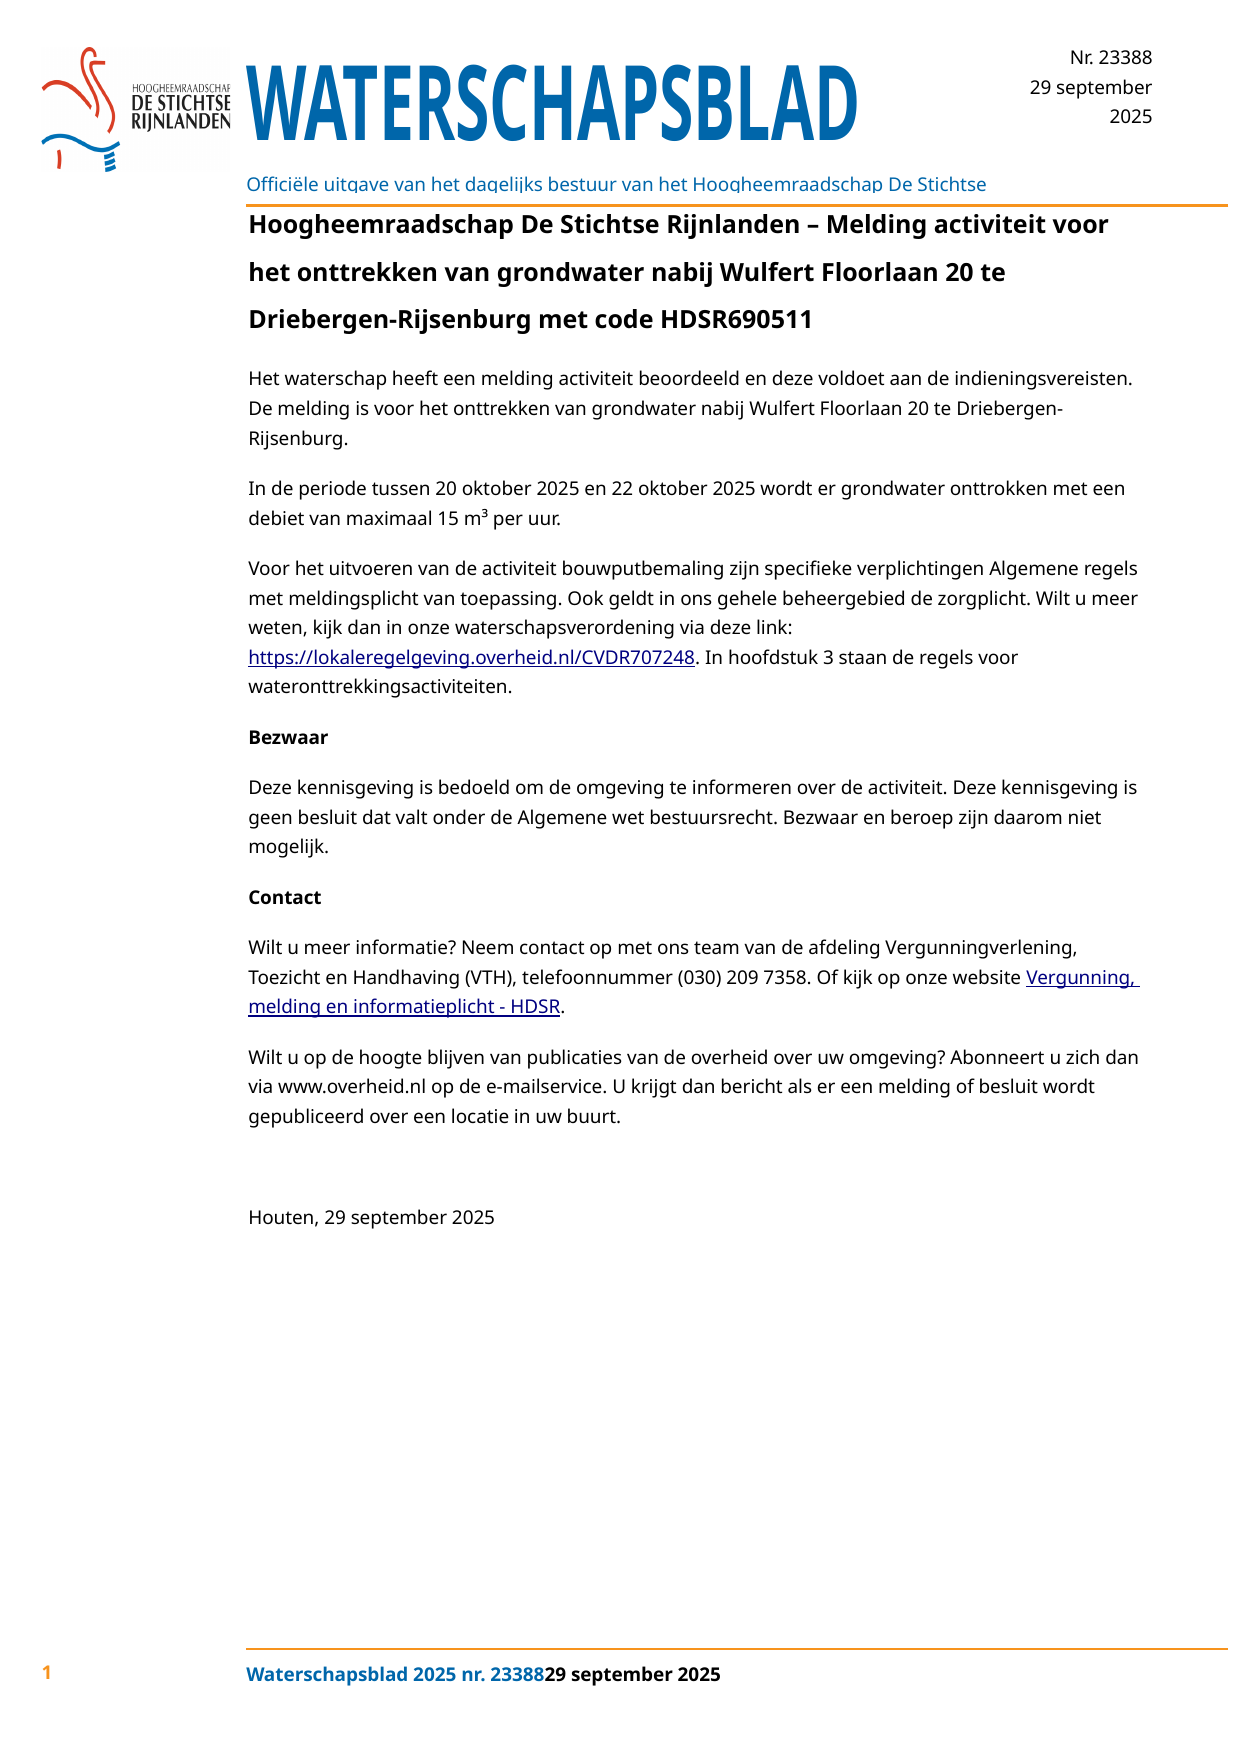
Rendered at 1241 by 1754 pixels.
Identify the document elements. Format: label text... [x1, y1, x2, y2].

text Hoogheemraadschap De Stichtse Rijnlanden – Melding activiteit voor het onttrekken van grondwater nabij Wulfert Floorlaan 20 te Driebergen-Rijsenburg met code HDSR690511 [248, 207, 1152, 336]
text In de periode tussen 20 oktober 2025 en 22 oktober 2025 wordt er grondwater onttrokken met een debiet van maximaal 15 m³ per uur. [248, 475, 1152, 530]
text Het waterschap heeft een melding activiteit beoordeeld en deze voldoet aan de indieningsvereisten. De melding is voor het onttrekken van grondwater nabij Wulfert Floorlaan 20 te Driebergen-Rijsenburg. [248, 366, 1152, 450]
text Contact [248, 884, 1152, 909]
text Bezwaar [248, 724, 1152, 749]
text Wilt u op de hoogte blijven van publicaties van de overheid over uw omgeving? Abonneert u zich dan via www.overheid.nl op de e-mailservice. U krijgt dan bericht als er een melding of besluit wordt gepubliceerd over een locatie in uw buurt. [248, 1044, 1152, 1129]
text Voor het uitvoeren van de activiteit bouwputbemaling zijn specifieke verplichtingen Algemene regels met meldingsplicht van toepassing. Ook geldt in ons gehele beheergebied de zorgplicht. Wilt u meer weten, kijk dan in onze waterschapsverordening via deze link: https://lokaleregelgeving.overheid.nl/CVDR707248. In hoofdstuk 3 staan de regels voor wateronttrekkingsactiviteiten. [248, 555, 1152, 699]
text Houten, 29 september 2025 [248, 1204, 1152, 1229]
text Wilt u meer informatie? Neem contact op met ons team van de afdeling Vergunningverlening, Toezicht en Handhaving (VTH), telefoonnummer (030) 209 7358. Of kijk op onze website Vergunning, melding en informatieplicht - HDSR. [248, 934, 1152, 1019]
picture [41, 47, 231, 172]
text Deze kennisgeving is bedoeld om de omgeving te informeren over de activiteit. Deze kennisgeving is geen besluit dat valt onder de Algemene wet bestuursrecht. Bezwaar en beroep zijn daarom niet mogelijk. [248, 774, 1152, 859]
